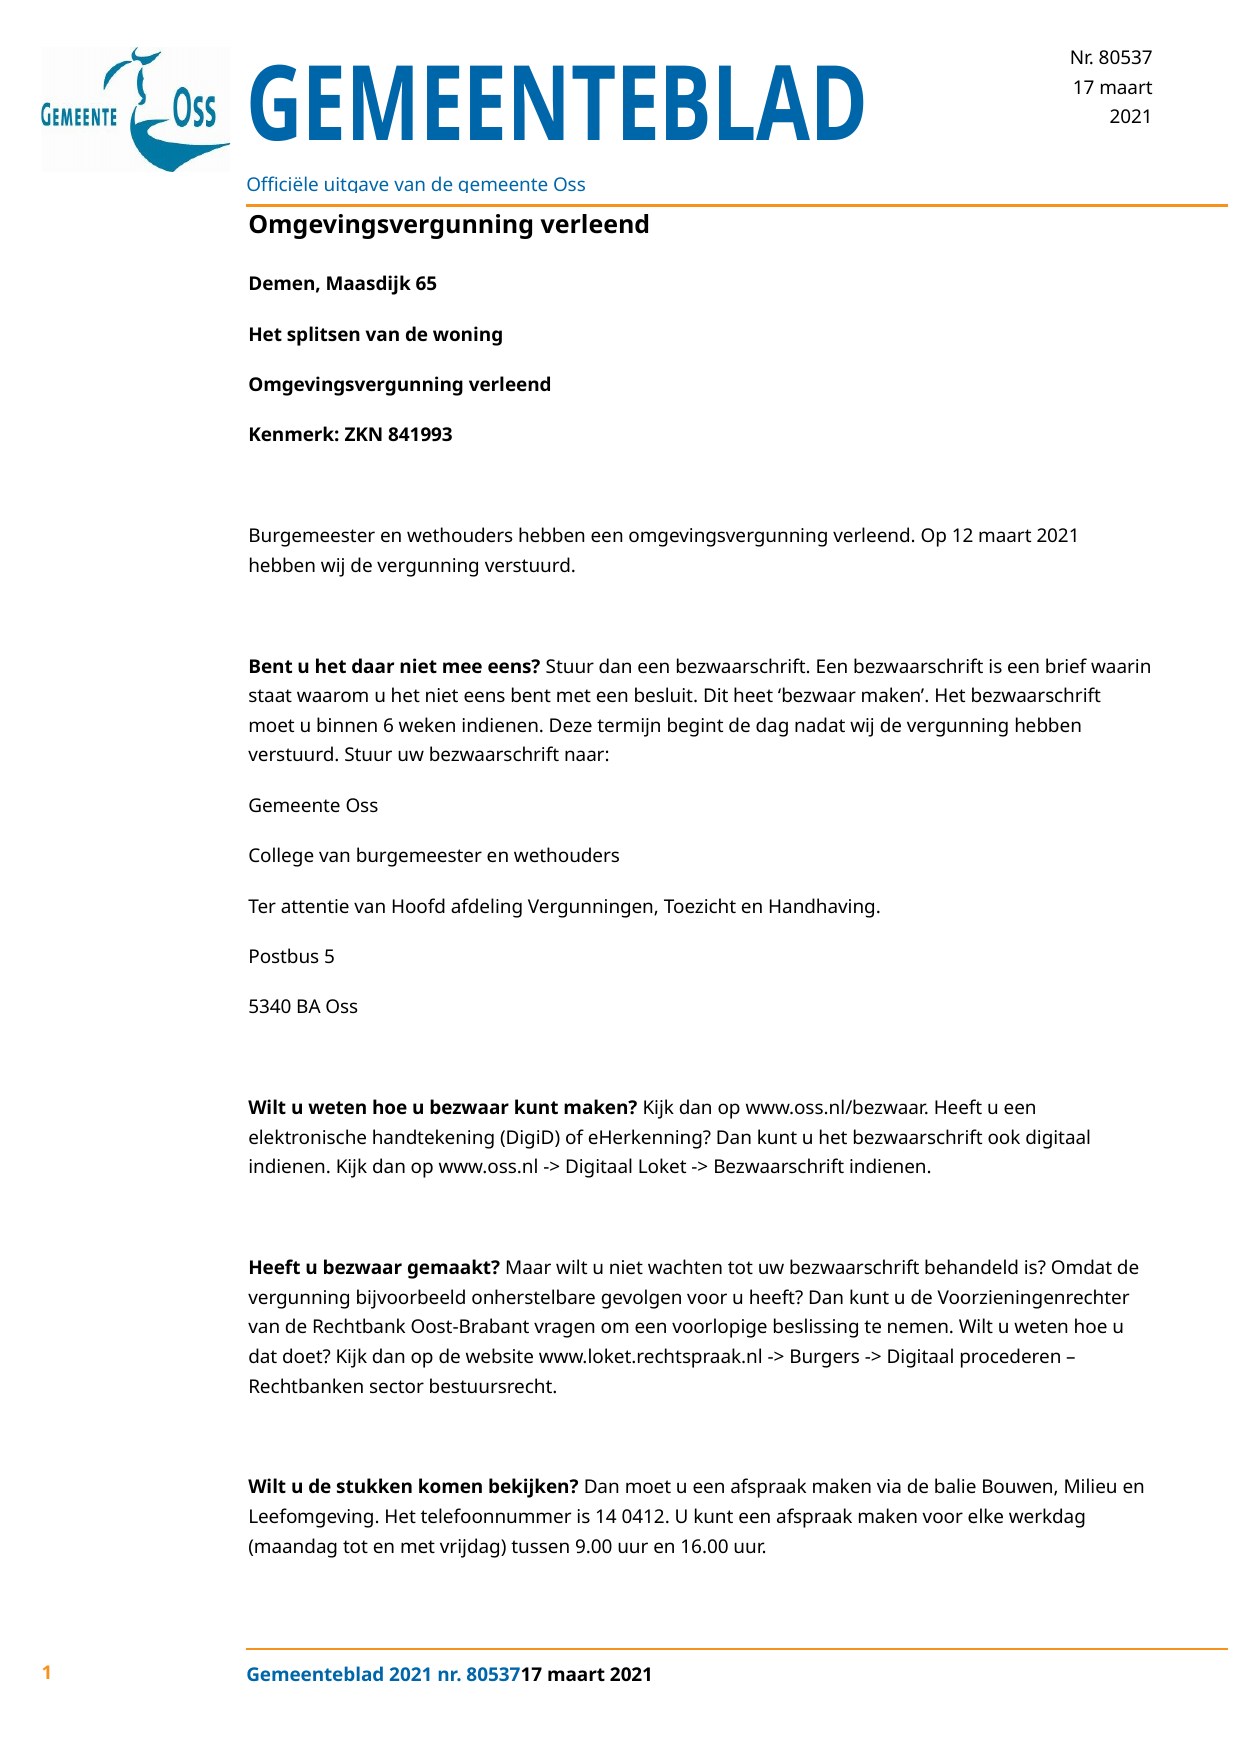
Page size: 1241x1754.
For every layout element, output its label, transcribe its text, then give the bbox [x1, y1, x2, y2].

text Gemeente Oss [248, 792, 1152, 818]
text Postbus 5 [248, 943, 1152, 969]
text College van burgemeester en wethouders [248, 842, 1152, 868]
text Demen, Maasdijk 65 [248, 270, 1152, 296]
text 5340 BA Oss [248, 994, 1152, 1019]
text Heeft u bezwaar gemaakt? Maar wilt u niet wachten tot uw bezwaarschrift behandeld is? Omdat de vergunning bijvoorbeeld onherstelbare gevolgen voor u heeft? Dan kunt u de Voorzieningenrechter van de Rechtbank Oost-Brabant vragen om een voorlopige beslissing te nemen. Wilt u weten hoe u dat doet? Kijk dan op de website www.loket.rechtspraak.nl -> Burgers -> Digitaal procederen – Rechtbanken sector bestuursrecht. [248, 1254, 1152, 1398]
text Wilt u weten hoe u bezwaar kunt maken? Kijk dan op www.oss.nl/bezwaar. Heeft u een elektronische handtekening (DigiD) of eHerkenning? Dan kunt u het bezwaarschrift ook digitaal indienen. Kijk dan op www.oss.nl -> Digitaal Loket -> Bezwaarschrift indienen. [248, 1094, 1152, 1179]
picture [41, 47, 231, 172]
text Ter attentie van Hoofd afdeling Vergunningen, Toezicht en Handhaving. [248, 893, 1152, 918]
text Bent u het daar niet mee eens? Stuur dan een bezwaarschrift. Een bezwaarschrift is een brief waarin staat waarom u het niet eens bent met een besluit. Dit heet ‘bezwaar maken’. Het bezwaarschrift moet u binnen 6 weken indienen. Deze termijn begint de dag nadat wij de vergunning hebben verstuurd. Stuur uw bezwaarschrift naar: [248, 653, 1152, 767]
text Wilt u de stukken komen bekijken? Dan moet u een afspraak maken via de balie Bouwen, Milieu en Leefomgeving. Het telefoonnummer is 14 0412. U kunt een afspraak maken voor elke werkdag (maandag tot en met vrijdag) tussen 9.00 uur en 16.00 uur. [248, 1474, 1152, 1558]
text Omgevingsvergunning verleend [248, 207, 1152, 241]
text Burgemeester en wethouders hebben een omgevingsvergunning verleend. Op 12 maart 2021 hebben wij de vergunning verstuurd. [248, 522, 1152, 578]
text Omgevingsvergunning verleend [248, 371, 1152, 397]
text Het splitsen van de woning [248, 321, 1152, 346]
text Kenmerk: ZKN 841993 [248, 422, 1152, 447]
